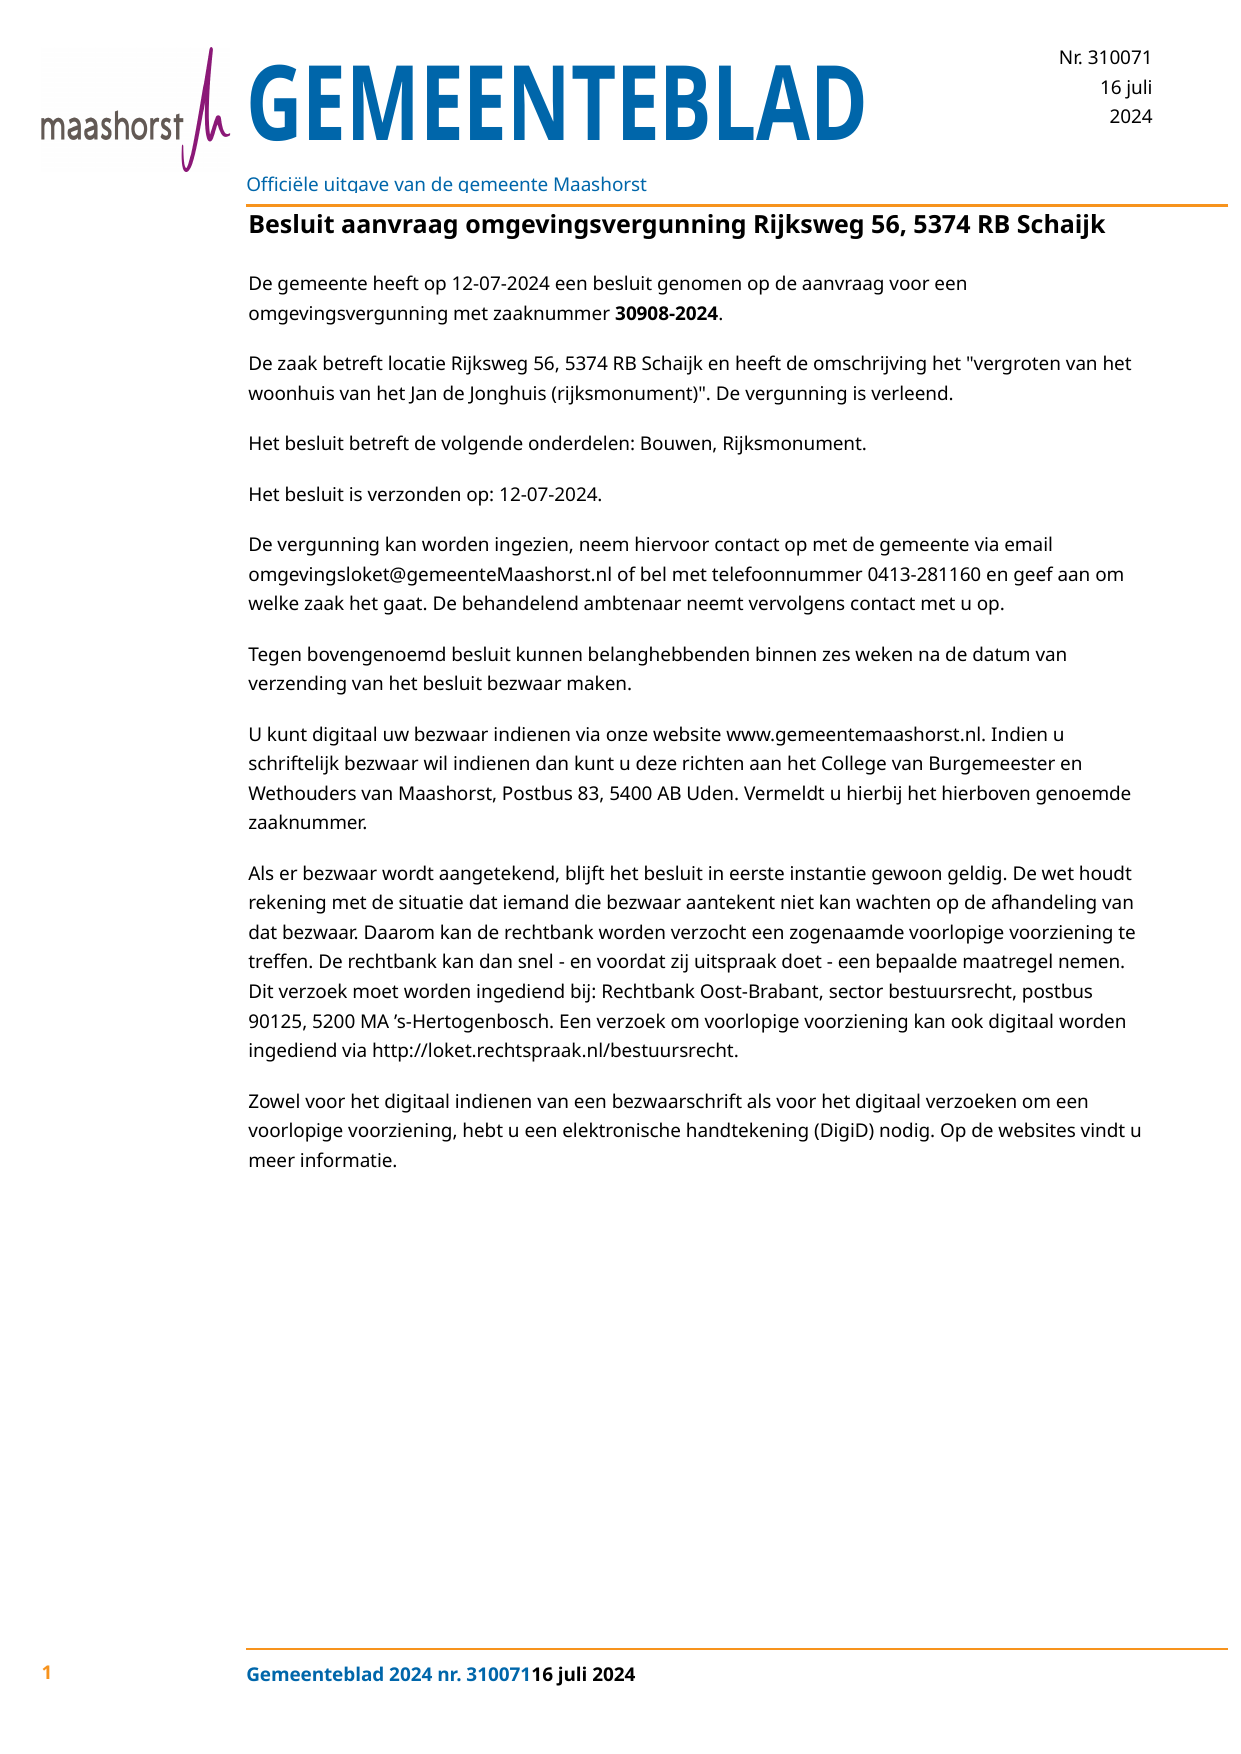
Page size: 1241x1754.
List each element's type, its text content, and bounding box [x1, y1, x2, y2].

text Besluit aanvraag omgevingsvergunning Rijksweg 56, 5374 RB Schaijk [248, 207, 1152, 241]
picture [41, 47, 231, 172]
text De zaak betreft locatie Rijksweg 56, 5374 RB Schaijk en heeft de omschrijving het "vergroten van het woonhuis van het Jan de Jonghuis (rijksmonument)". De vergunning is verleend. [248, 350, 1152, 406]
text Het besluit betreft de volgende onderdelen: Bouwen, Rijksmonument. [248, 430, 1152, 456]
text De vergunning kan worden ingezien, neem hiervoor contact op met de gemeente via email omgevingsloket@gemeenteMaashorst.nl of bel met telefoonnummer 0413-281160 en geef aan om welke zaak het gaat. De behandelend ambtenaar neemt vervolgens contact met u op. [248, 531, 1152, 616]
text Het besluit is verzonden op: 12-07-2024. [248, 481, 1152, 506]
text Als er bezwaar wordt aangetekend, blijft het besluit in eerste instantie gewoon geldig. De wet houdt rekening met de situatie dat iemand die bezwaar aantekent niet kan wachten op de afhandeling van dat bezwaar. Daarom kan de rechtbank worden verzocht een zogenaamde voorlopige voorziening te treffen. De rechtbank kan dan snel - en voordat zij uitspraak doet - een bepaalde maatregel nemen. Dit verzoek moet worden ingediend bij: Rechtbank Oost-Brabant, sector bestuursrecht, postbus 90125, 5200 MA ’s-Hertogenbosch. Een verzoek om voorlopige voorziening kan ook digitaal worden ingediend via http://loket.rechtspraak.nl/bestuursrecht. [248, 860, 1152, 1063]
text Tegen bovengenoemd besluit kunnen belanghebbenden binnen zes weken na de datum van verzending van het besluit bezwaar maken. [248, 641, 1152, 696]
text Zowel voor het digitaal indienen van een bezwaarschrift als voor het digitaal verzoeken om een voorlopige voorziening, hebt u een elektronische handtekening (DigiD) nodig. Op de websites vindt u meer informatie. [248, 1088, 1152, 1173]
text De gemeente heeft op 12-07-2024 een besluit genomen op de aanvraag voor een omgevingsvergunning met zaaknummer 30908-2024. [248, 270, 1152, 326]
text U kunt digitaal uw bezwaar indienen via onze website www.gemeentemaashorst.nl. Indien u schriftelijk bezwaar wil indienen dan kunt u deze richten aan het College van Burgemeester en Wethouders van Maashorst, Postbus 83, 5400 AB Uden. Vermeldt u hierbij het hierboven genoemde zaaknummer. [248, 721, 1152, 835]
